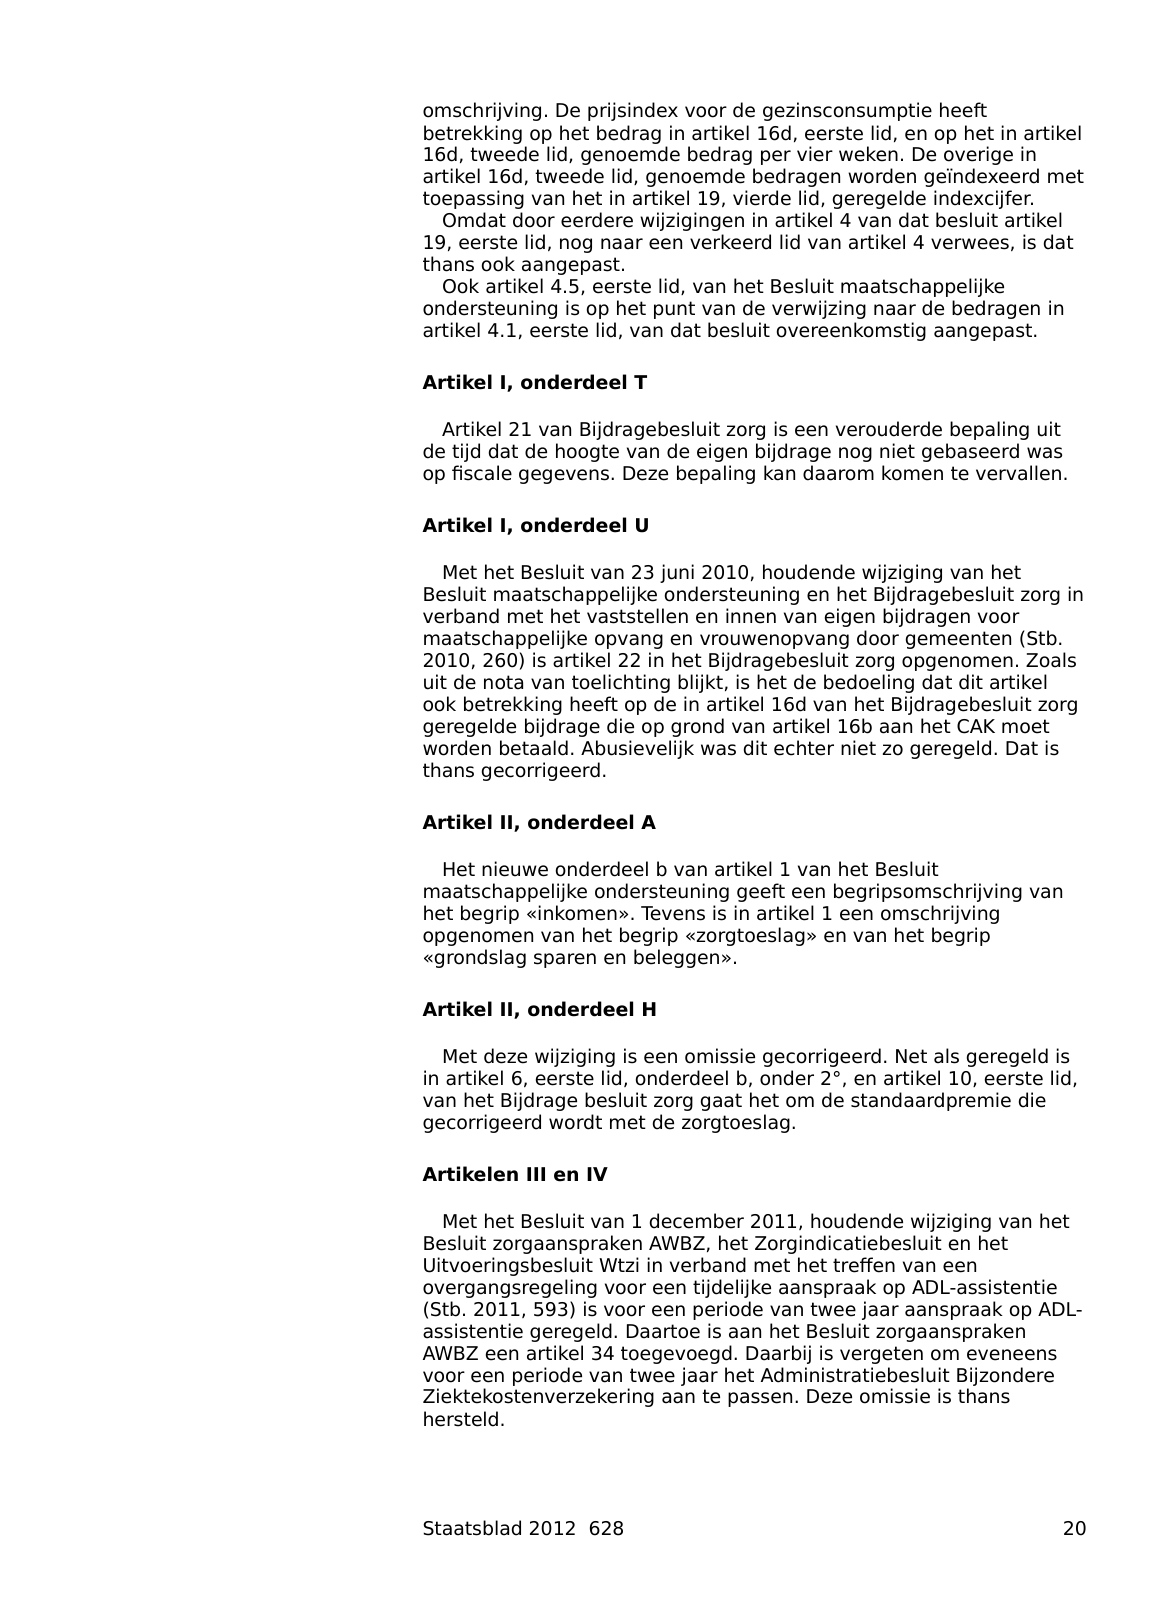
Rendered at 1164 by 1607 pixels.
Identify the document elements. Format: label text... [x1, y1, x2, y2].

text Met deze wijziging is een omissie gecorrigeerd. Net als geregeld is in artikel 6, eerste lid, onderdeel b, onder 2°, en artikel 10, eerste lid, van het Bijdrage besluit zorg gaat het om de standaardpremie die gecorrigeerd wordt met de zorgtoeslag. [422, 1046, 1087, 1134]
subtitle Artikel I, onderdeel U [422, 515, 1087, 537]
text Met het Besluit van 23 juni 2010, houdende wijziging van het Besluit maatschappelijke ondersteuning en het Bijdragebesluit zorg in verband met het vaststellen en innen van eigen bijdragen voor maatschappelijke opvang en vrouwenopvang door gemeenten (Stb. 2010, 260) is artikel 22 in het Bijdragebesluit zorg opgenomen. Zoals uit de nota van toelichting blijkt, is het de bedoeling dat dit artikel ook betrekking heeft op de in artikel 16d van het Bijdragebesluit zorg geregelde bijdrage die op grond van artikel 16b aan het CAK moet worden betaald. Abusievelijk was dit echter niet zo geregeld. Dat is thans gecorrigeerd. [422, 562, 1087, 782]
subtitle Artikel I, onderdeel T [422, 372, 1087, 394]
text Ook artikel 4.5, eerste lid, van het Besluit maatschappelijke ondersteuning is op het punt van de verwijzing naar de bedragen in artikel 4.1, eerste lid, van dat besluit overeenkomstig aangepast. [422, 276, 1087, 342]
text omschrijving. De prijsindex voor de gezinsconsumptie heeft betrekking op het bedrag in artikel 16d, eerste lid, en op het in artikel 16d, tweede lid, genoemde bedrag per vier weken. De overige in artikel 16d, tweede lid, genoemde bedragen worden geïndexeerd met toepassing van het in artikel 19, vierde lid, geregelde indexcijfer. [422, 100, 1087, 210]
subtitle Artikel II, onderdeel A [422, 812, 1087, 834]
text Artikel 21 van Bijdragebesluit zorg is een verouderde bepaling uit de tijd dat de hoogte van de eigen bijdrage nog niet gebaseerd was op fiscale gegevens. Deze bepaling kan daarom komen te vervallen. [422, 419, 1087, 485]
text Het nieuwe onderdeel b van artikel 1 van het Besluit maatschappelijke ondersteuning geeft een begripsomschrijving van het begrip «inkomen». Tevens is in artikel 1 een omschrijving opgenomen van het begrip «zorgtoeslag» en van het begrip «grondslag sparen en beleggen». [422, 859, 1087, 969]
subtitle Artikelen III en IV [422, 1164, 1087, 1186]
text Met het Besluit van 1 december 2011, houdende wijziging van het Besluit zorgaanspraken AWBZ, het Zorgindicatiebesluit en het Uitvoeringsbesluit Wtzi in verband met het treffen van een overgangsregeling voor een tijdelijke aanspraak op ADL-assistentie (Stb. 2011, 593) is voor een periode van twee jaar aanspraak op ADL-assistentie geregeld. Daartoe is aan het Besluit zorgaanspraken AWBZ een artikel 34 toegevoegd. Daarbij is vergeten om eveneens voor een periode van twee jaar het Administratiebesluit Bijzondere Ziektekostenverzekering aan te passen. Deze omissie is thans hersteld. [422, 1211, 1087, 1430]
text Omdat door eerdere wijzigingen in artikel 4 van dat besluit artikel 19, eerste lid, nog naar een verkeerd lid van artikel 4 verwees, is dat thans ook aangepast. [422, 210, 1087, 276]
subtitle Artikel II, onderdeel H [422, 999, 1087, 1021]
